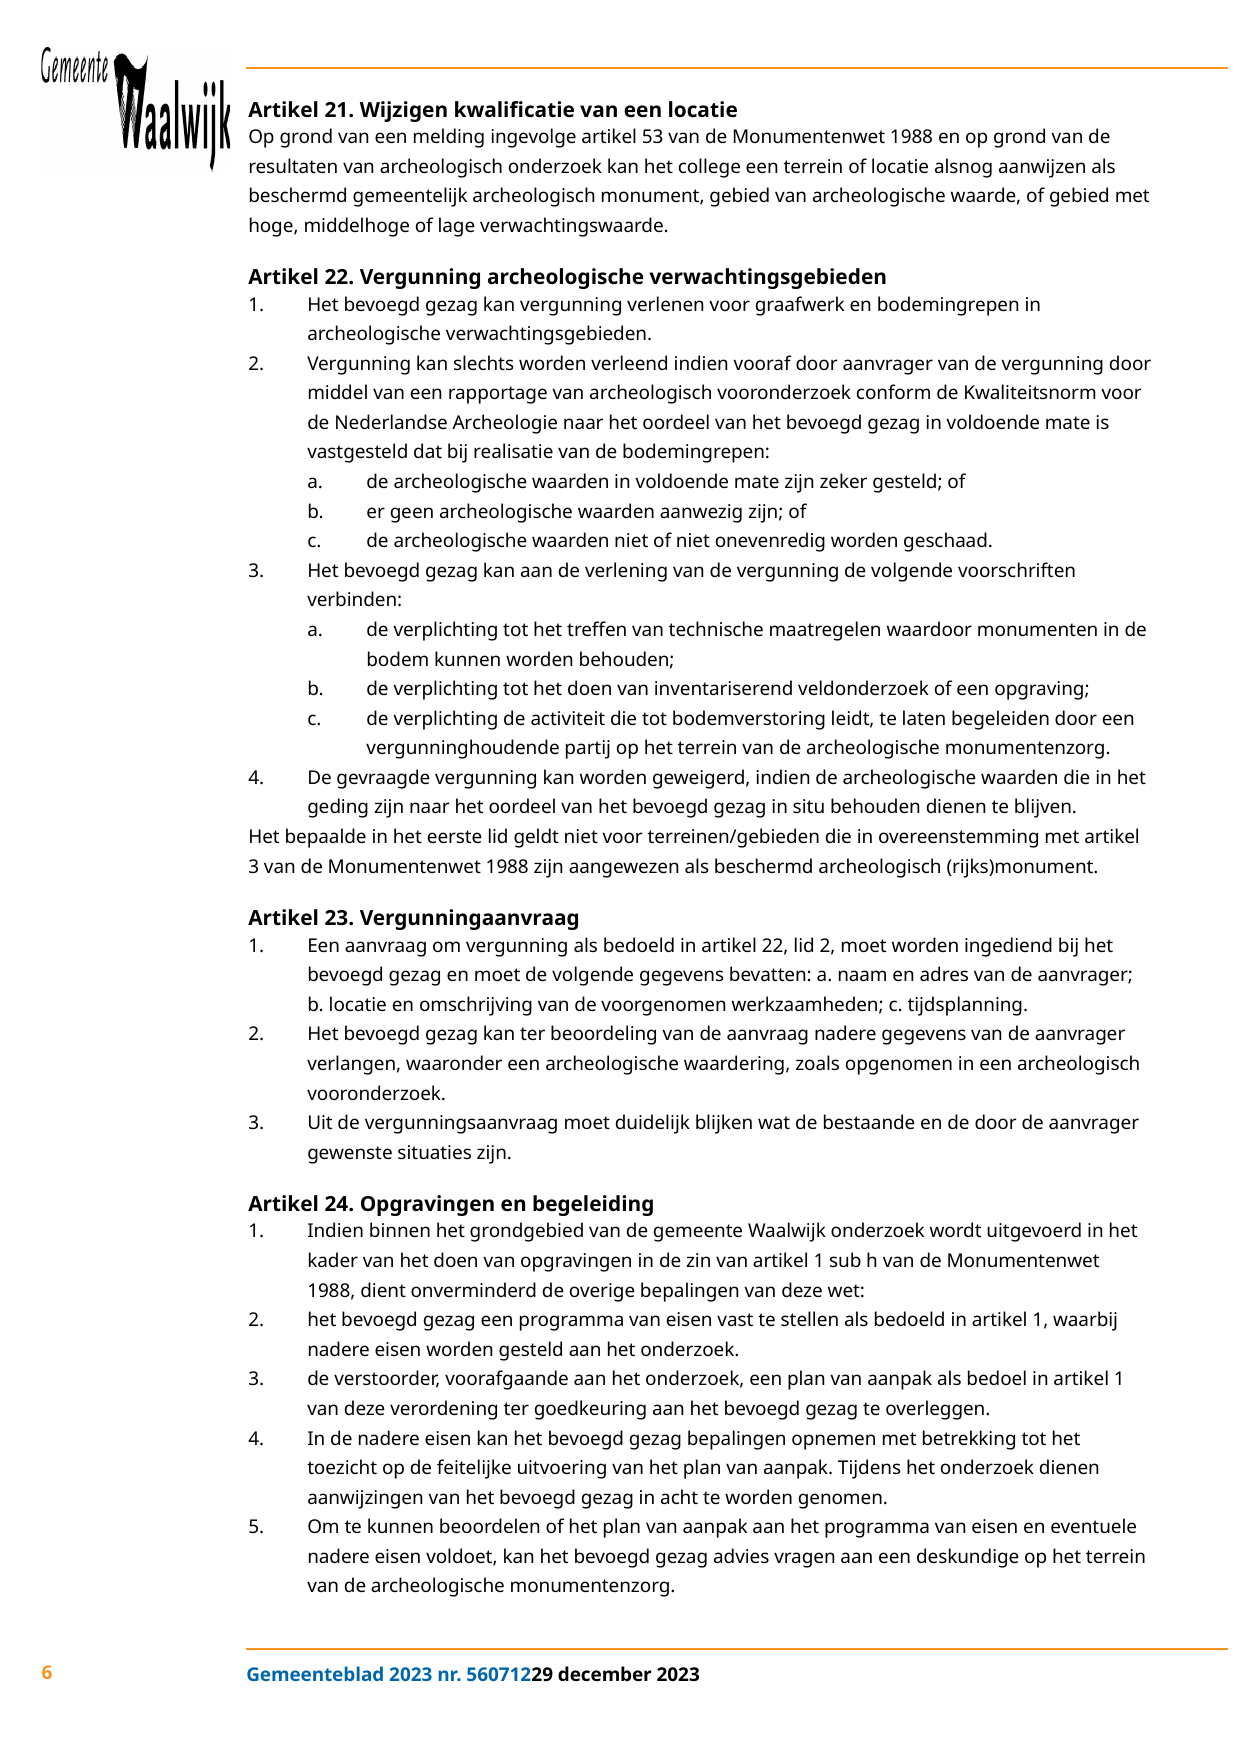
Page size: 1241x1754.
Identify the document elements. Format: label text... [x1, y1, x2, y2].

list de verstoorder, voorafgaande aan het onderzoek, een plan van aanpak als bedoel in artikel 1 van deze verordening ter goedkeuring aan het bevoegd gezag te overleggen. [248, 1366, 1152, 1421]
list Het bevoegd gezag kan vergunning verlenen voor graafwerk en bodemingrepen in archeologische verwachtingsgebieden. [248, 291, 1152, 346]
list De gevraagde vergunning kan worden geweigerd, indien de archeologische waarden die in het geding zijn naar het oordeel van het bevoegd gezag in situ behouden dienen te blijven. [248, 764, 1152, 819]
text Artikel 23. Vergunningaanvraag [248, 903, 1152, 932]
list Het bevoegd gezag kan aan de verlening van de vergunning de volgende voorschriften verbinden: [248, 557, 1152, 612]
list Indien binnen het grondgebied van de gemeente Waalwijk onderzoek wordt uitgevoerd in het kader van het doen van opgravingen in de zin van artikel 1 sub h van de Monumentenwet 1988, dient onverminderd de overige bepalingen van deze wet: [248, 1218, 1152, 1303]
list Het bevoegd gezag kan ter beoordeling van de aanvraag nadere gegevens van de aanvrager verlangen, waaronder een archeologische waardering, zoals opgenomen in een archeologisch vooronderzoek. [248, 1021, 1152, 1105]
list de verplichting de activiteit die tot bodemverstoring leidt, te laten begeleiden door een vergunninghoudende partij op het terrein van de archeologische monumentenzorg. [307, 705, 1152, 760]
text Op grond van een melding ingevolge artikel 53 van de Monumentenwet 1988 en op grond van de resultaten van archeologisch onderzoek kan het college een terrein of locatie alsnog aanwijzen als beschermd gemeentelijk archeologisch monument, gebied van archeologische waarde, of gebied met hoge, middelhoge of lage verwachtingswaarde. [248, 123, 1152, 238]
picture [41, 47, 231, 172]
text Artikel 22. Vergunning archeologische verwachtingsgebieden [248, 262, 1152, 291]
list de verplichting tot het treffen van technische maatregelen waardoor monumenten in de bodem kunnen worden behouden; [307, 616, 1152, 672]
list Uit de vergunningsaanvraag moet duidelijk blijken wat de bestaande en de door de aanvrager gewenste situaties zijn. [248, 1109, 1152, 1164]
text Artikel 24. Opgravingen en begeleiding [248, 1189, 1152, 1218]
text Artikel 21. Wijzigen kwalificatie van een locatie [248, 95, 1152, 123]
list er geen archeologische waarden aanwezig zijn; of [307, 498, 1152, 524]
text Het bepaalde in het eerste lid geldt niet voor terreinen/gebieden die in overeenstemming met artikel 3 van de Monumentenwet 1988 zijn aangewezen als beschermd archeologisch (rijks)monument. [248, 823, 1152, 879]
list Een aanvraag om vergunning als bedoeld in artikel 22, lid 2, moet worden ingediend bij het bevoegd gezag en moet de volgende gegevens bevatten: a. naam en adres van de aanvrager; b. locatie en omschrijving van de voorgenomen werkzaamheden; c. tijdsplanning. [248, 932, 1152, 1017]
list Om te kunnen beoordelen of het plan van aanpak aan het programma van eisen en eventuele nadere eisen voldoet, kan het bevoegd gezag advies vragen aan een deskundige op het terrein van de archeologische monumentenzorg. [248, 1513, 1152, 1598]
list het bevoegd gezag een programma van eisen vast te stellen als bedoeld in artikel 1, waarbij nadere eisen worden gesteld aan het onderzoek. [248, 1306, 1152, 1362]
list de verplichting tot het doen van inventariserend veldonderzoek of een opgraving; [307, 675, 1152, 701]
list Vergunning kan slechts worden verleend indien vooraf door aanvrager van de vergunning door middel van een rapportage van archeologisch vooronderzoek conform de Kwaliteitsnorm voor de Nederlandse Archeologie naar het oordeel van het bevoegd gezag in voldoende mate is vastgesteld dat bij realisatie van de bodemingrepen: [248, 350, 1152, 464]
list de archeologische waarden niet of niet onevenredig worden geschaad. [307, 527, 1152, 553]
list In de nadere eisen kan het bevoegd gezag bepalingen opnemen met betrekking tot het toezicht op de feitelijke uitvoering van het plan van aanpak. Tijdens het onderzoek dienen aanwijzingen van het bevoegd gezag in acht te worden genomen. [248, 1425, 1152, 1510]
list de archeologische waarden in voldoende mate zijn zeker gesteld; of [307, 468, 1152, 494]
